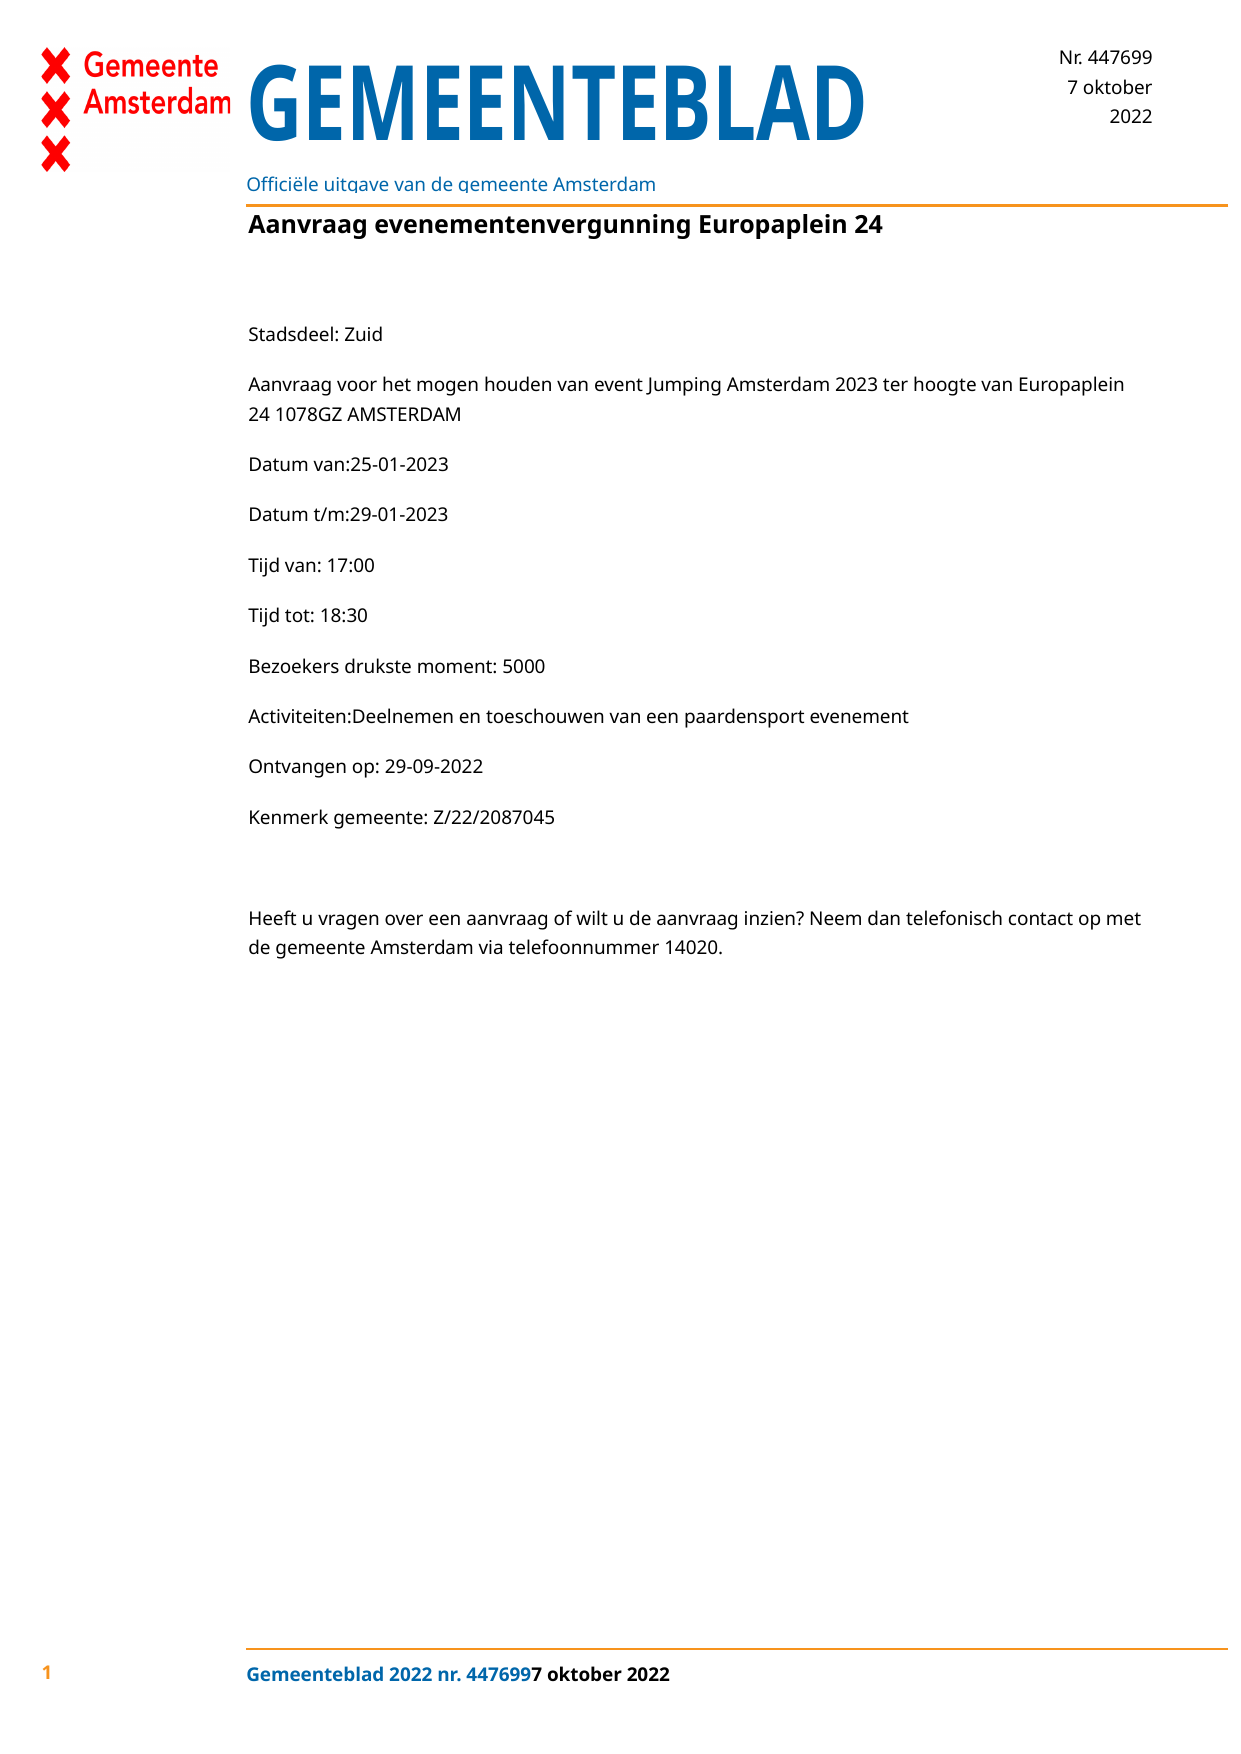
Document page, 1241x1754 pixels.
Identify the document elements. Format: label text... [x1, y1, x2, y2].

picture [41, 47, 231, 172]
text Heeft u vragen over een aanvraag of wilt u de aanvraag inzien? Neem dan telefonisch contact op met de gemeente Amsterdam via telefoonnummer 14020. [248, 905, 1152, 960]
text Aanvraag voor het mogen houden van event Jumping Amsterdam 2023 ter hoogte van Europaplein 24 1078GZ AMSTERDAM [248, 371, 1152, 426]
text Tijd van: 17:00 [248, 552, 1152, 578]
text Datum van:25-01-2023 [248, 451, 1152, 477]
text Ontvangen op: 29-09-2022 [248, 754, 1152, 779]
text Bezoekers drukste moment: 5000 [248, 653, 1152, 678]
text Activiteiten:Deelnemen en toeschouwen van een paardensport evenement [248, 703, 1152, 729]
text Aanvraag evenementenvergunning Europaplein 24 [248, 207, 1152, 241]
text Datum t/m:29-01-2023 [248, 502, 1152, 527]
text Tijd tot: 18:30 [248, 602, 1152, 628]
text Stadsdeel: Zuid [248, 321, 1152, 346]
text Kenmerk gemeente: Z/22/2087045 [248, 804, 1152, 830]
